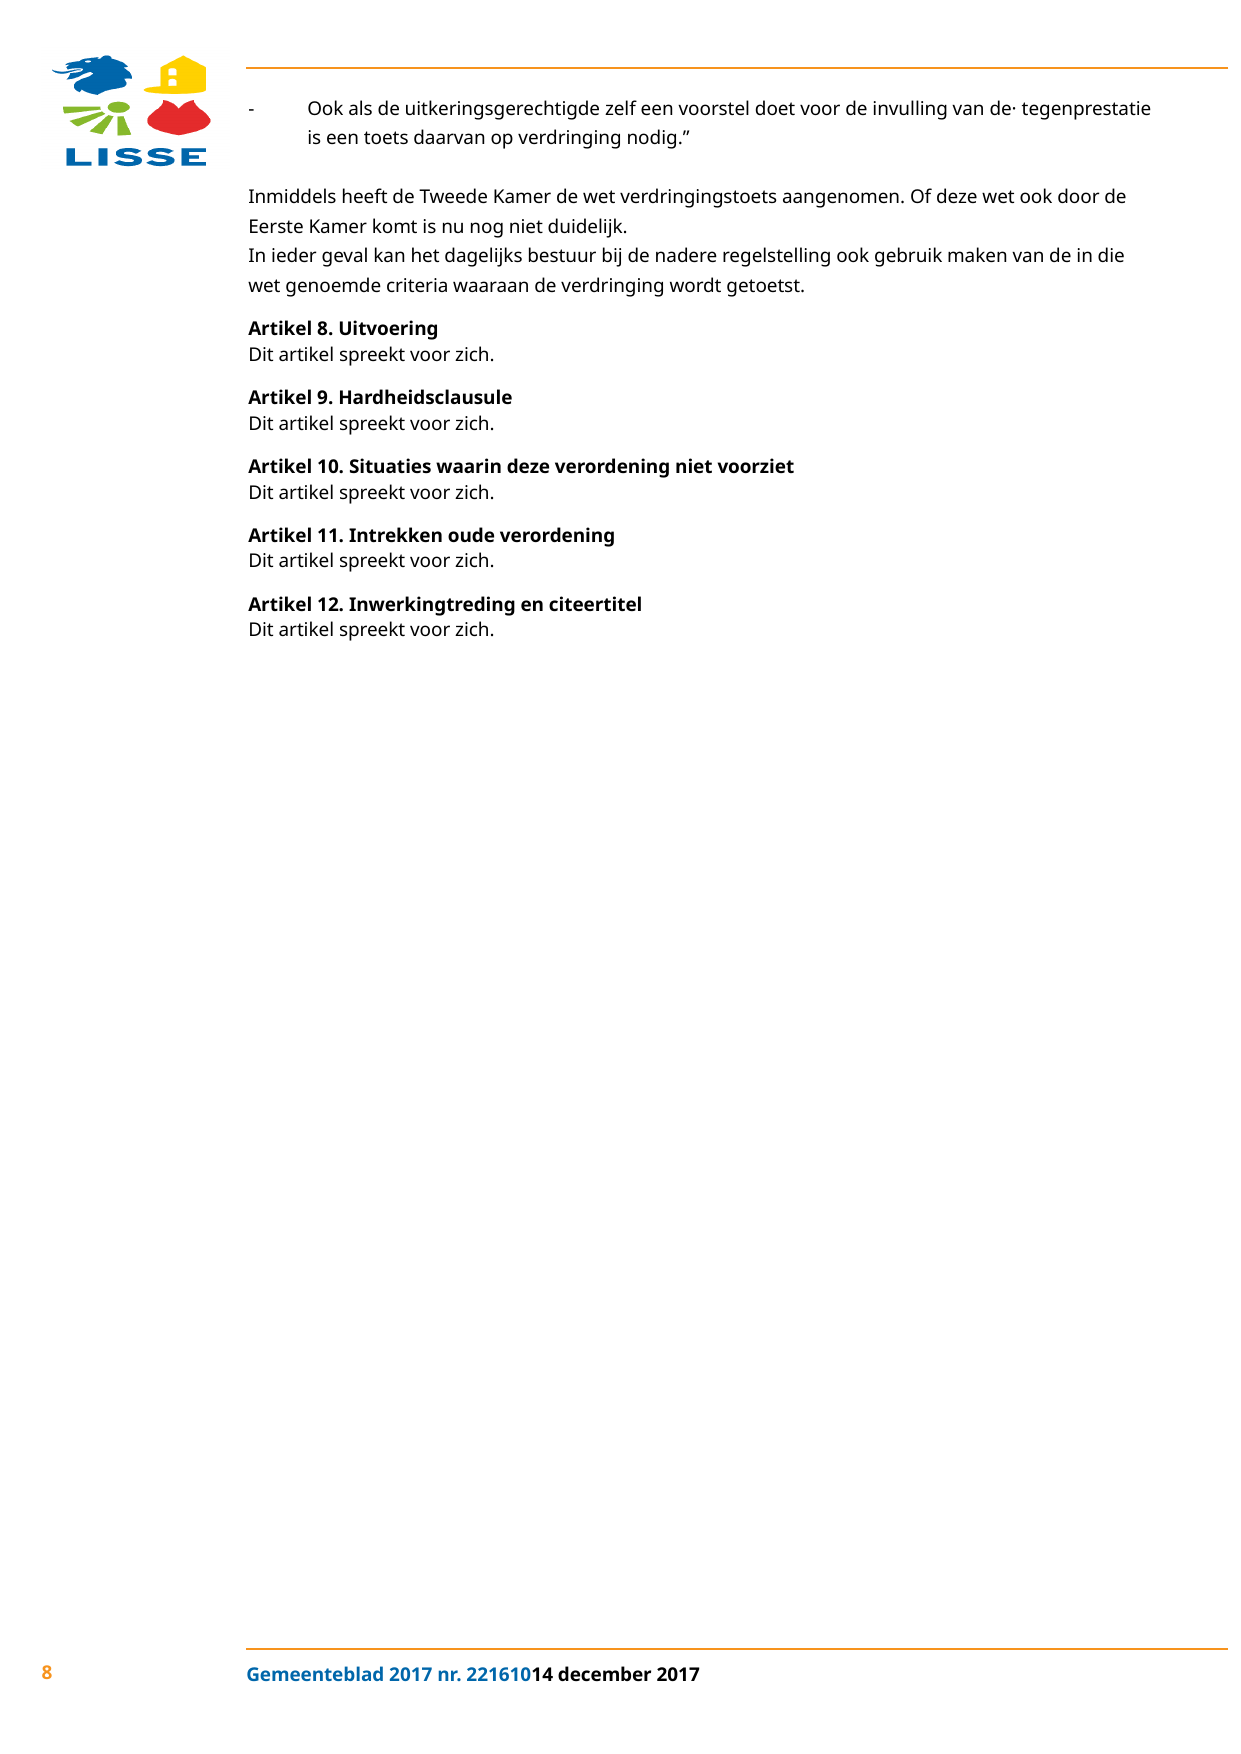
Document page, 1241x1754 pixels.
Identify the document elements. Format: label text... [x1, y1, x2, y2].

text Artikel 12. Inwerkingtreding en citeertitel [248, 591, 1152, 617]
picture [41, 47, 231, 172]
text Dit artikel spreekt voor zich. [248, 548, 1152, 573]
text In ieder geval kan het dagelijks bestuur bij de nadere regelstelling ook gebruik maken van de in die wet genoemde criteria waaraan de verdringing wordt getoetst. [248, 243, 1152, 298]
text Inmiddels heeft de Tweede Kamer de wet verdringingstoets aangenomen. Of deze wet ook door de Eerste Kamer komt is nu nog niet duidelijk. [248, 183, 1152, 239]
list Ook als de uitkeringsgerechtigde zelf een voorstel doet voor de invulling van de· tegenprestatie is een toets daarvan op verdringing nodig.” [248, 95, 1152, 150]
text Dit artikel spreekt voor zich. [248, 341, 1152, 367]
text Dit artikel spreekt voor zich. [248, 479, 1152, 504]
text Artikel 8. Uitvoering [248, 315, 1152, 341]
text Dit artikel spreekt voor zich. [248, 617, 1152, 642]
text Artikel 10. Situaties waarin deze verordening niet voorziet [248, 453, 1152, 479]
text Dit artikel spreekt voor zich. [248, 410, 1152, 436]
text Artikel 9. Hardheidsclausule [248, 384, 1152, 410]
text Artikel 11. Intrekken oude verordening [248, 522, 1152, 548]
